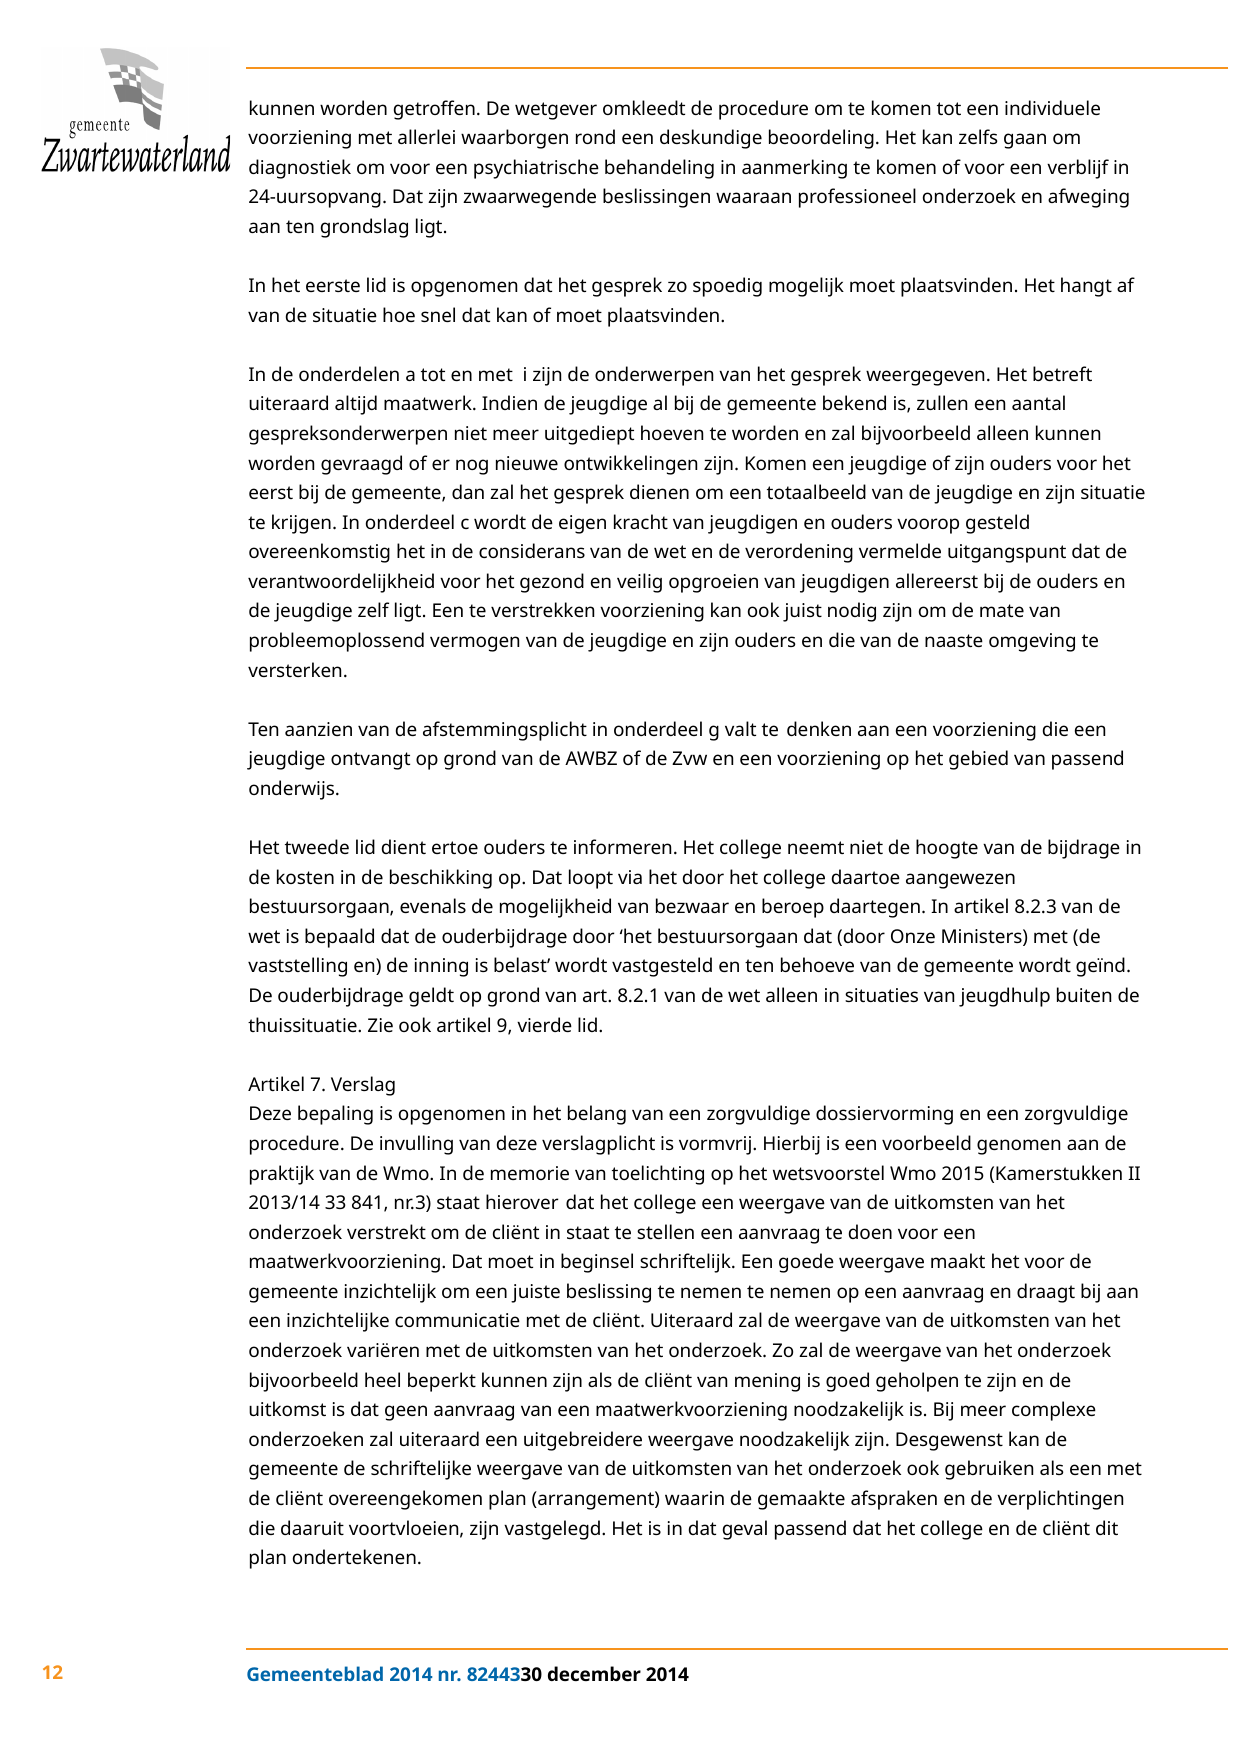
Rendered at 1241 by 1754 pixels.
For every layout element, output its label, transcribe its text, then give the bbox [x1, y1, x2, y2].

text Ten aanzien van de afstemmingsplicht in onderdeel g valt te denken aan een voorziening die een jeugdige ontvangt op grond van de AWBZ of de Zvw en een voorziening op het gebied van passend onderwijs. [248, 716, 1152, 801]
text kunnen worden getroffen. De wetgever omkleedt de procedure om te komen tot een individuele voorziening met allerlei waarborgen rond een deskundige beoordeling. Het kan zelfs gaan om diagnostiek om voor een psychiatrische behandeling in aanmerking te komen of voor een verblijf in 24-uursopvang. Dat zijn zwaarwegende beslissingen waaraan professioneel onderzoek en afweging aan ten grondslag ligt. [248, 95, 1152, 239]
text Artikel 7. Verslag [248, 1071, 1152, 1097]
text Het tweede lid dient ertoe ouders te informeren. Het college neemt niet de hoogte van de bijdrage in de kosten in de beschikking op. Dat loopt via het door het college daartoe aangewezen bestuursorgaan, evenals de mogelijkheid van bezwaar en beroep daartegen. In artikel 8.2.3 van de wet is bepaald dat de ouderbijdrage door ‘het bestuursorgaan dat (door Onze Ministers) met (de vaststelling en) de inning is belast’ wordt vastgesteld en ten behoeve van de gemeente wordt geïnd. De ouderbijdrage geldt op grond van art. 8.2.1 van de wet alleen in situaties van jeugdhulp buiten de thuissituatie. Zie ook artikel 9, vierde lid. [248, 834, 1152, 1038]
text In de onderdelen a tot en met i zijn de onderwerpen van het gesprek weergegeven. Het betreft uiteraard altijd maatwerk. Indien de jeugdige al bij de gemeente bekend is, zullen een aantal gespreksonderwerpen niet meer uitgediept hoeven te worden en zal bijvoorbeeld alleen kunnen worden gevraagd of er nog nieuwe ontwikkelingen zijn. Komen een jeugdige of zijn ouders voor het eerst bij de gemeente, dan zal het gesprek dienen om een totaalbeeld van de jeugdige en zijn situatie te krijgen. In onderdeel c wordt de eigen kracht van jeugdigen en ouders voorop gesteld overeenkomstig het in de considerans van de wet en de verordening vermelde uitgangspunt dat de verantwoordelijkheid voor het gezond en veilig opgroeien van jeugdigen allereerst bij de ouders en de jeugdige zelf ligt. Een te verstrekken voorziening kan ook juist nodig zijn om de mate van probleemoplossend vermogen van de jeugdige en zijn ouders en die van de naaste omgeving te versterken. [248, 361, 1152, 683]
picture [41, 47, 231, 172]
text In het eerste lid is opgenomen dat het gesprek zo spoedig mogelijk moet plaatsvinden. Het hangt af van de situatie hoe snel dat kan of moet plaatsvinden. [248, 272, 1152, 328]
text Deze bepaling is opgenomen in het belang van een zorgvuldige dossiervorming en een zorgvuldige procedure. De invulling van deze verslagplicht is vormvrij. Hierbij is een voorbeeld genomen aan de praktijk van de Wmo. In de memorie van toelichting op het wetsvoorstel Wmo 2015 (Kamerstukken II 2013/14 33 841, nr.3) staat hierover dat het college een weergave van de uitkomsten van het onderzoek verstrekt om de cliënt in staat te stellen een aanvraag te doen voor een maatwerkvoorziening. Dat moet in beginsel schriftelijk. Een goede weergave maakt het voor de gemeente inzichtelijk om een juiste beslissing te nemen te nemen op een aanvraag en draagt bij aan een inzichtelijke communicatie met de cliënt. Uiteraard zal de weergave van de uitkomsten van het onderzoek variëren met de uitkomsten van het onderzoek. Zo zal de weergave van het onderzoek bijvoorbeeld heel beperkt kunnen zijn als de cliënt van mening is goed geholpen te zijn en de uitkomst is dat geen aanvraag van een maatwerkvoorziening noodzakelijk is. Bij meer complexe onderzoeken zal uiteraard een uitgebreidere weergave noodzakelijk zijn. Desgewenst kan de gemeente de schriftelijke weergave van de uitkomsten van het onderzoek ook gebruiken als een met de cliënt overeengekomen plan (arrangement) waarin de gemaakte afspraken en de verplichtingen die daaruit voortvloeien, zijn vastgelegd. Het is in dat geval passend dat het college en de cliënt dit plan ondertekenen. [248, 1101, 1152, 1570]
